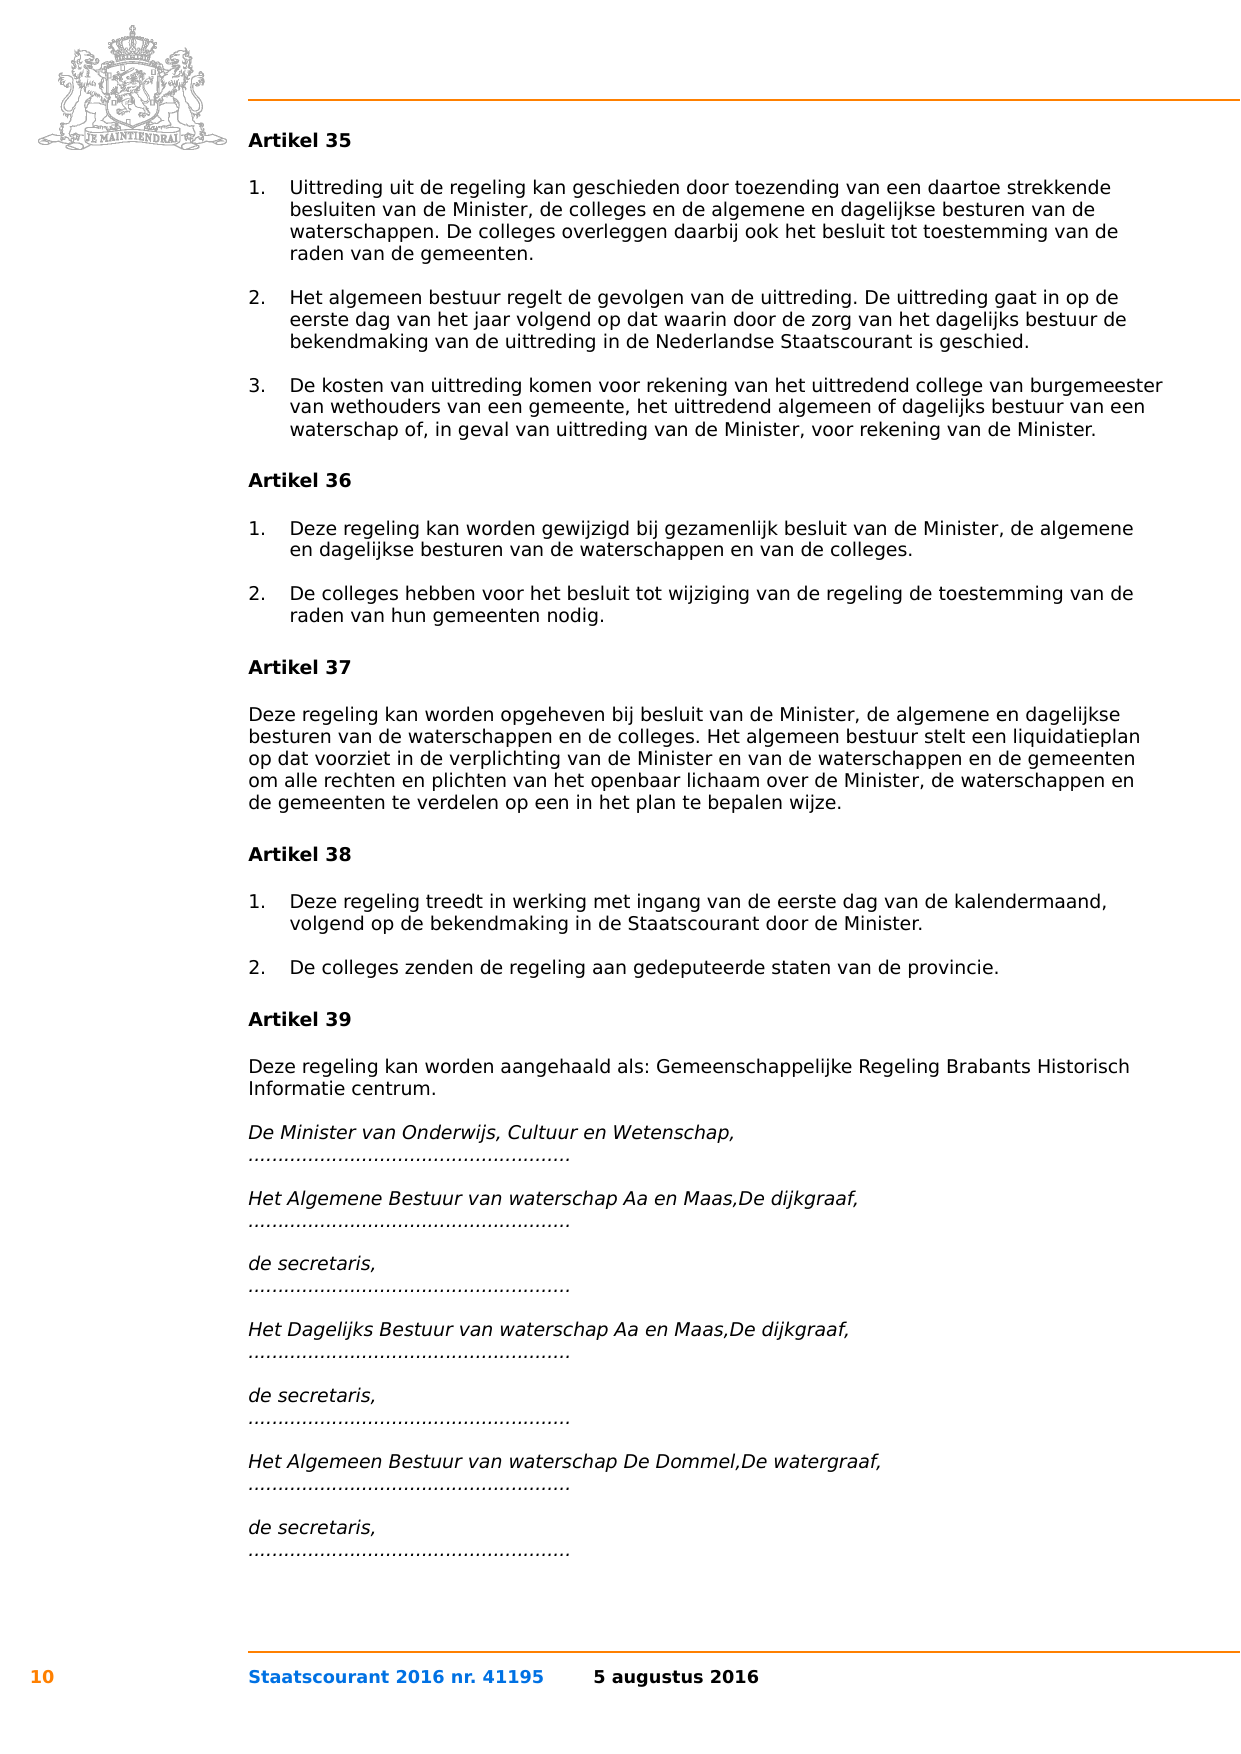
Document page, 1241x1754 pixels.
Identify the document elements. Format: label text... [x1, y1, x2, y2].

text de secretaris, ...................................................... [248, 1385, 1163, 1429]
text 3. De kosten van uittreding komen voor rekening van het uittredend college van burgemeester van wethouders van een gemeente, het uittredend algemeen of dagelijks bestuur van een waterschap of, in geval van uittreding van de Minister, voor rekening van de Minister. [248, 374, 1163, 440]
text De Minister van Onderwijs, Cultuur en Wetenschap, ...................................................... [248, 1122, 1163, 1166]
subtitle Artikel 35 [248, 130, 1163, 152]
text 1. Uittreding uit de regeling kan geschieden door toezending van een daartoe strekkende besluiten van de Minister, de colleges en de algemene en dagelijkse besturen van de waterschappen. De colleges overleggen daarbij ook het besluit tot toestemming van de raden van de gemeenten. [248, 177, 1163, 265]
text 2. De colleges zenden de regeling aan gedeputeerde staten van de provincie. [248, 957, 1163, 979]
text 1. Deze regeling treedt in werking met ingang van de eerste dag van de kalendermaand, volgend op de bekendmaking in de Staatscourant door de Minister. [248, 891, 1163, 935]
text de secretaris, ...................................................... [248, 1253, 1163, 1297]
subtitle Artikel 38 [248, 844, 1163, 866]
subtitle Artikel 37 [248, 657, 1163, 679]
text Het Dagelijks Bestuur van waterschap Aa en Maas,De dijkgraaf, ...................................................... [248, 1319, 1163, 1363]
text Deze regeling kan worden opgeheven bij besluit van de Minister, de algemene en dagelijkse besturen van de waterschappen en de colleges. Het algemeen bestuur stelt een liquidatieplan op dat voorziet in de verplichting van de Minister en van de waterschappen en de gemeenten om alle rechten en plichten van het openbaar lichaam over de Minister, de waterschappen en de gemeenten te verdelen op een in het plan te bepalen wijze. [248, 704, 1163, 814]
text Deze regeling kan worden aangehaald als: Gemeenschappelijke Regeling Brabants Historisch Informatie centrum. [248, 1056, 1163, 1100]
text de secretaris, ...................................................... [248, 1517, 1163, 1561]
text 2. Het algemeen bestuur regelt de gevolgen van de uittreding. De uittreding gaat in op de eerste dag van het jaar volgend op dat waarin door de zorg van het dagelijks bestuur de bekendmaking van de uittreding in de Nederlandse Staatscourant is geschied. [248, 287, 1163, 353]
subtitle Artikel 39 [248, 1009, 1163, 1031]
subtitle Artikel 36 [248, 470, 1163, 492]
text Het Algemeen Bestuur van waterschap De Dommel,De watergraaf, ...................................................... [248, 1451, 1163, 1495]
text 1. Deze regeling kan worden gewijzigd bij gezamenlijk besluit van de Minister, de algemene en dagelijkse besturen van de waterschappen en van de colleges. [248, 517, 1163, 561]
picture [38, 25, 227, 150]
text Het Algemene Bestuur van waterschap Aa en Maas,De dijkgraaf, ...................................................... [248, 1187, 1163, 1231]
text 2. De colleges hebben voor het besluit tot wijziging van de regeling de toestemming van de raden van hun gemeenten nodig. [248, 583, 1163, 627]
